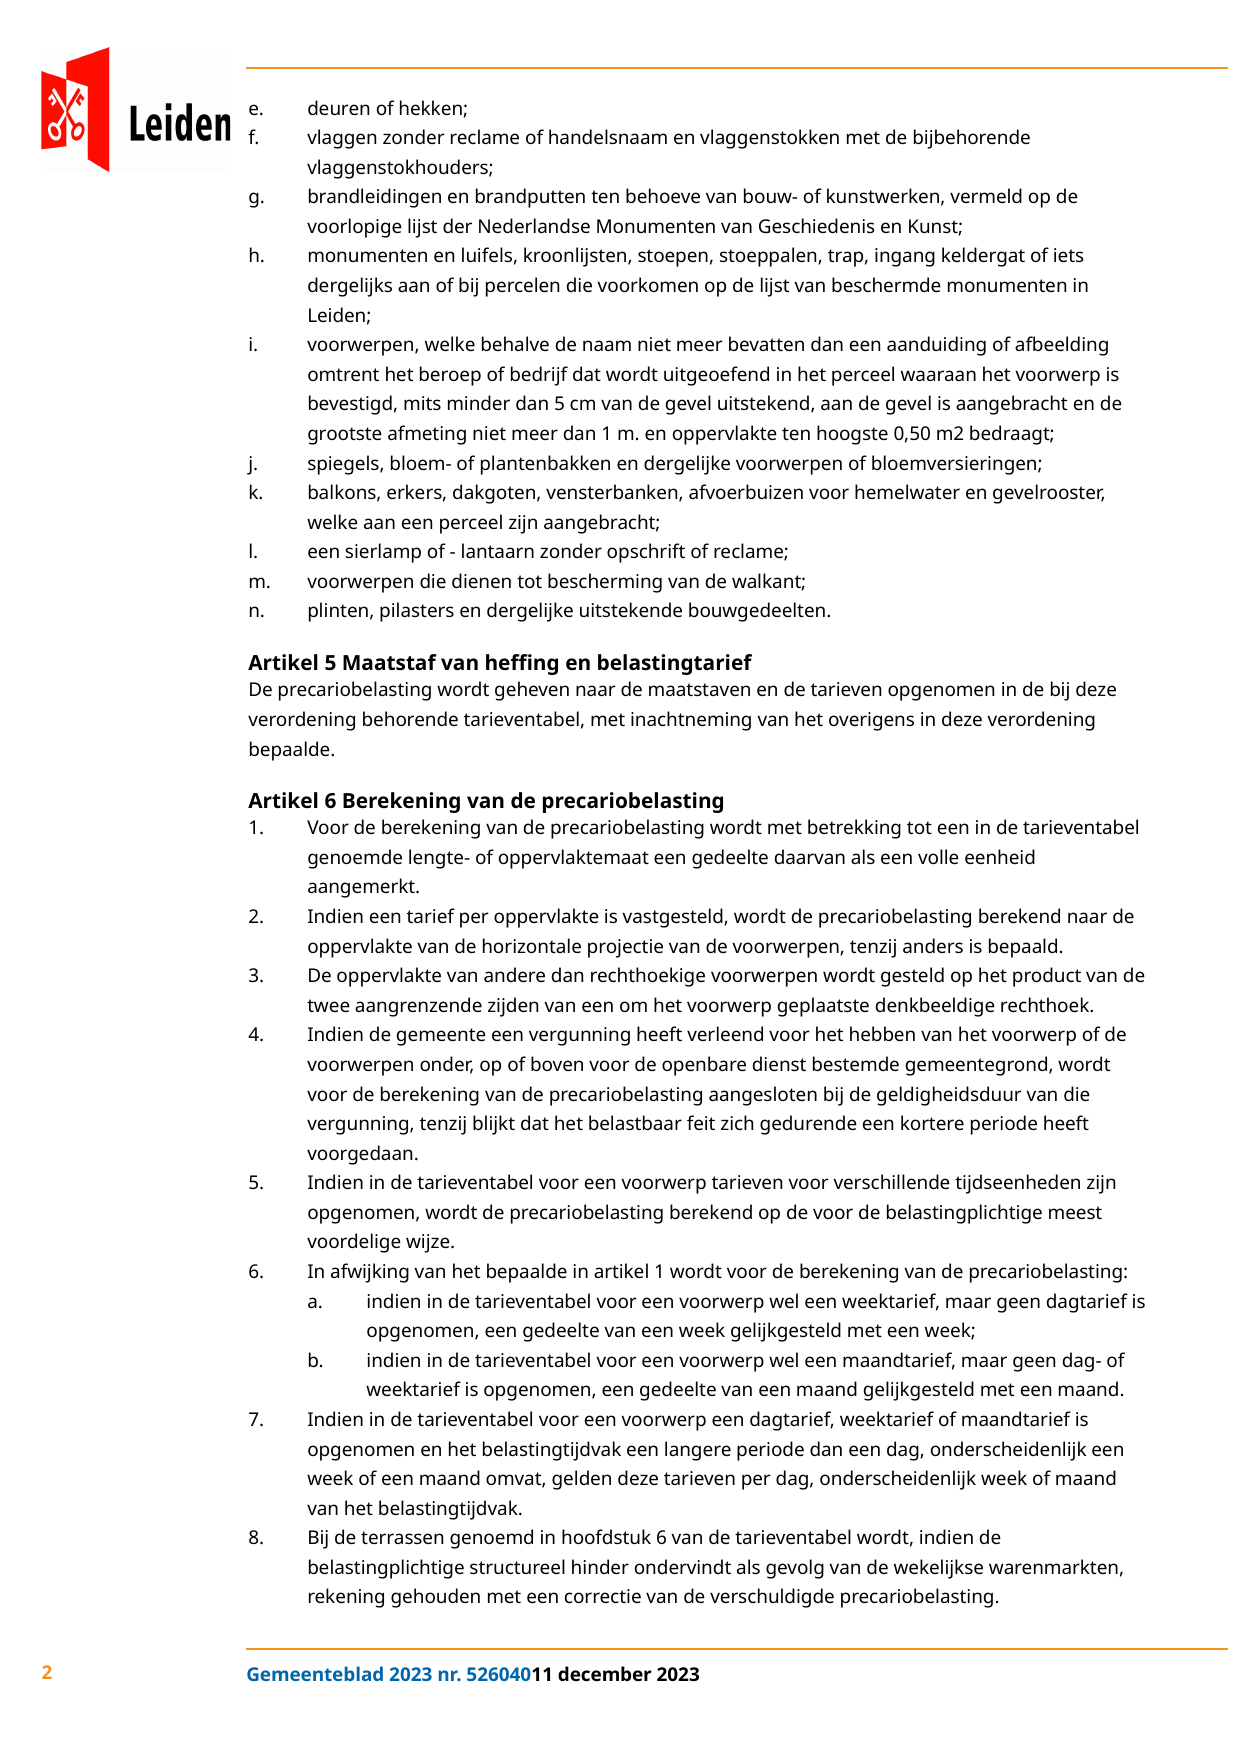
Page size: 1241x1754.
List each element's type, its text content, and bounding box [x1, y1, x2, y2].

list vlaggen zonder reclame of handelsnaam en vlaggenstokken met de bijbehorende vlaggenstokhouders; [248, 124, 1152, 180]
list voorwerpen die dienen tot bescherming van de walkant; [248, 568, 1152, 594]
list Voor de berekening van de precariobelasting wordt met betrekking tot een in de tarieventabel genoemde lengte- of oppervlaktemaat een gedeelte daarvan als een volle eenheid aangemerkt. [248, 814, 1152, 899]
list monumenten en luifels, kroonlijsten, stoepen, stoeppalen, trap, ingang keldergat of iets dergelijks aan of bij percelen die voorkomen op de lijst van beschermde monumenten in Leiden; [248, 243, 1152, 328]
picture [41, 47, 231, 172]
list Indien de gemeente een vergunning heeft verleend voor het hebben van het voorwerp of de voorwerpen onder, op of boven voor de openbare dienst bestemde gemeentegrond, wordt voor de berekening van de precariobelasting aangesloten bij de geldigheidsduur van die vergunning, tenzij blijkt dat het belastbaar feit zich gedurende een kortere periode heeft voorgedaan. [248, 1022, 1152, 1166]
list Indien in de tarieventabel voor een voorwerp tarieven voor verschillende tijdseenheden zijn opgenomen, wordt de precariobelasting berekend op de voor de belastingplichtige meest voordelige wijze. [248, 1169, 1152, 1254]
list De oppervlakte van andere dan rechthoekige voorwerpen wordt gesteld op het product van de twee aangrenzende zijden van een om het voorwerp geplaatste denkbeeldige rechthoek. [248, 962, 1152, 1018]
list Indien in de tarieventabel voor een voorwerp een dagtarief, weektarief of maandtarief is opgenomen en het belastingtijdvak een langere periode dan een dag, onderscheidenlijk een week of een maand omvat, gelden deze tarieven per dag, onderscheidenlijk week of maand van het belastingtijdvak. [248, 1406, 1152, 1521]
text Artikel 6 Berekening van de precariobelasting [248, 786, 1152, 814]
list een sierlamp of - lantaarn zonder opschrift of reclame; [248, 538, 1152, 564]
text Artikel 5 Maatstaf van heffing en belastingtarief [248, 648, 1152, 677]
list deuren of hekken; [248, 95, 1152, 121]
list Bij de terrassen genoemd in hoofdstuk 6 van de tarieventabel wordt, indien de belastingplichtige structureel hinder ondervindt als gevolg van de wekelijkse warenmarkten, rekening gehouden met een correctie van de verschuldigde precariobelasting. [248, 1524, 1152, 1609]
list voorwerpen, welke behalve de naam niet meer bevatten dan een aanduiding of afbeelding omtrent het beroep of bedrijf dat wordt uitgeoefend in het perceel waaraan het voorwerp is bevestigd, mits minder dan 5 cm van de gevel uitstekend, aan de gevel is aangebracht en de grootste afmeting niet meer dan 1 m. en oppervlakte ten hoogste 0,50 m2 bedraagt; [248, 331, 1152, 446]
list indien in de tarieventabel voor een voorwerp wel een weektarief, maar geen dagtarief is opgenomen, een gedeelte van een week gelijkgesteld met een week; [307, 1288, 1152, 1343]
list In afwijking van het bepaalde in artikel 1 wordt voor de berekening van de precariobelasting: [248, 1258, 1152, 1284]
list plinten, pilasters en dergelijke uitstekende bouwgedeelten. [248, 598, 1152, 623]
list indien in de tarieventabel voor een voorwerp wel een maandtarief, maar geen dag- of weektarief is opgenomen, een gedeelte van een maand gelijkgesteld met een maand. [307, 1347, 1152, 1402]
text De precariobelasting wordt geheven naar de maatstaven en de tarieven opgenomen in de bij deze verordening behorende tarieventabel, met inachtneming van het overigens in deze verordening bepaalde. [248, 677, 1152, 761]
list spiegels, bloem- of plantenbakken en dergelijke voorwerpen of bloemversieringen; [248, 450, 1152, 476]
list Indien een tarief per oppervlakte is vastgesteld, wordt de precariobelasting berekend naar de oppervlakte van de horizontale projectie van de voorwerpen, tenzij anders is bepaald. [248, 903, 1152, 959]
list brandleidingen en brandputten ten behoeve van bouw- of kunstwerken, vermeld op de voorlopige lijst der Nederlandse Monumenten van Geschiedenis en Kunst; [248, 183, 1152, 239]
list balkons, erkers, dakgoten, vensterbanken, afvoerbuizen voor hemelwater en gevelrooster, welke aan een perceel zijn aangebracht; [248, 479, 1152, 535]
